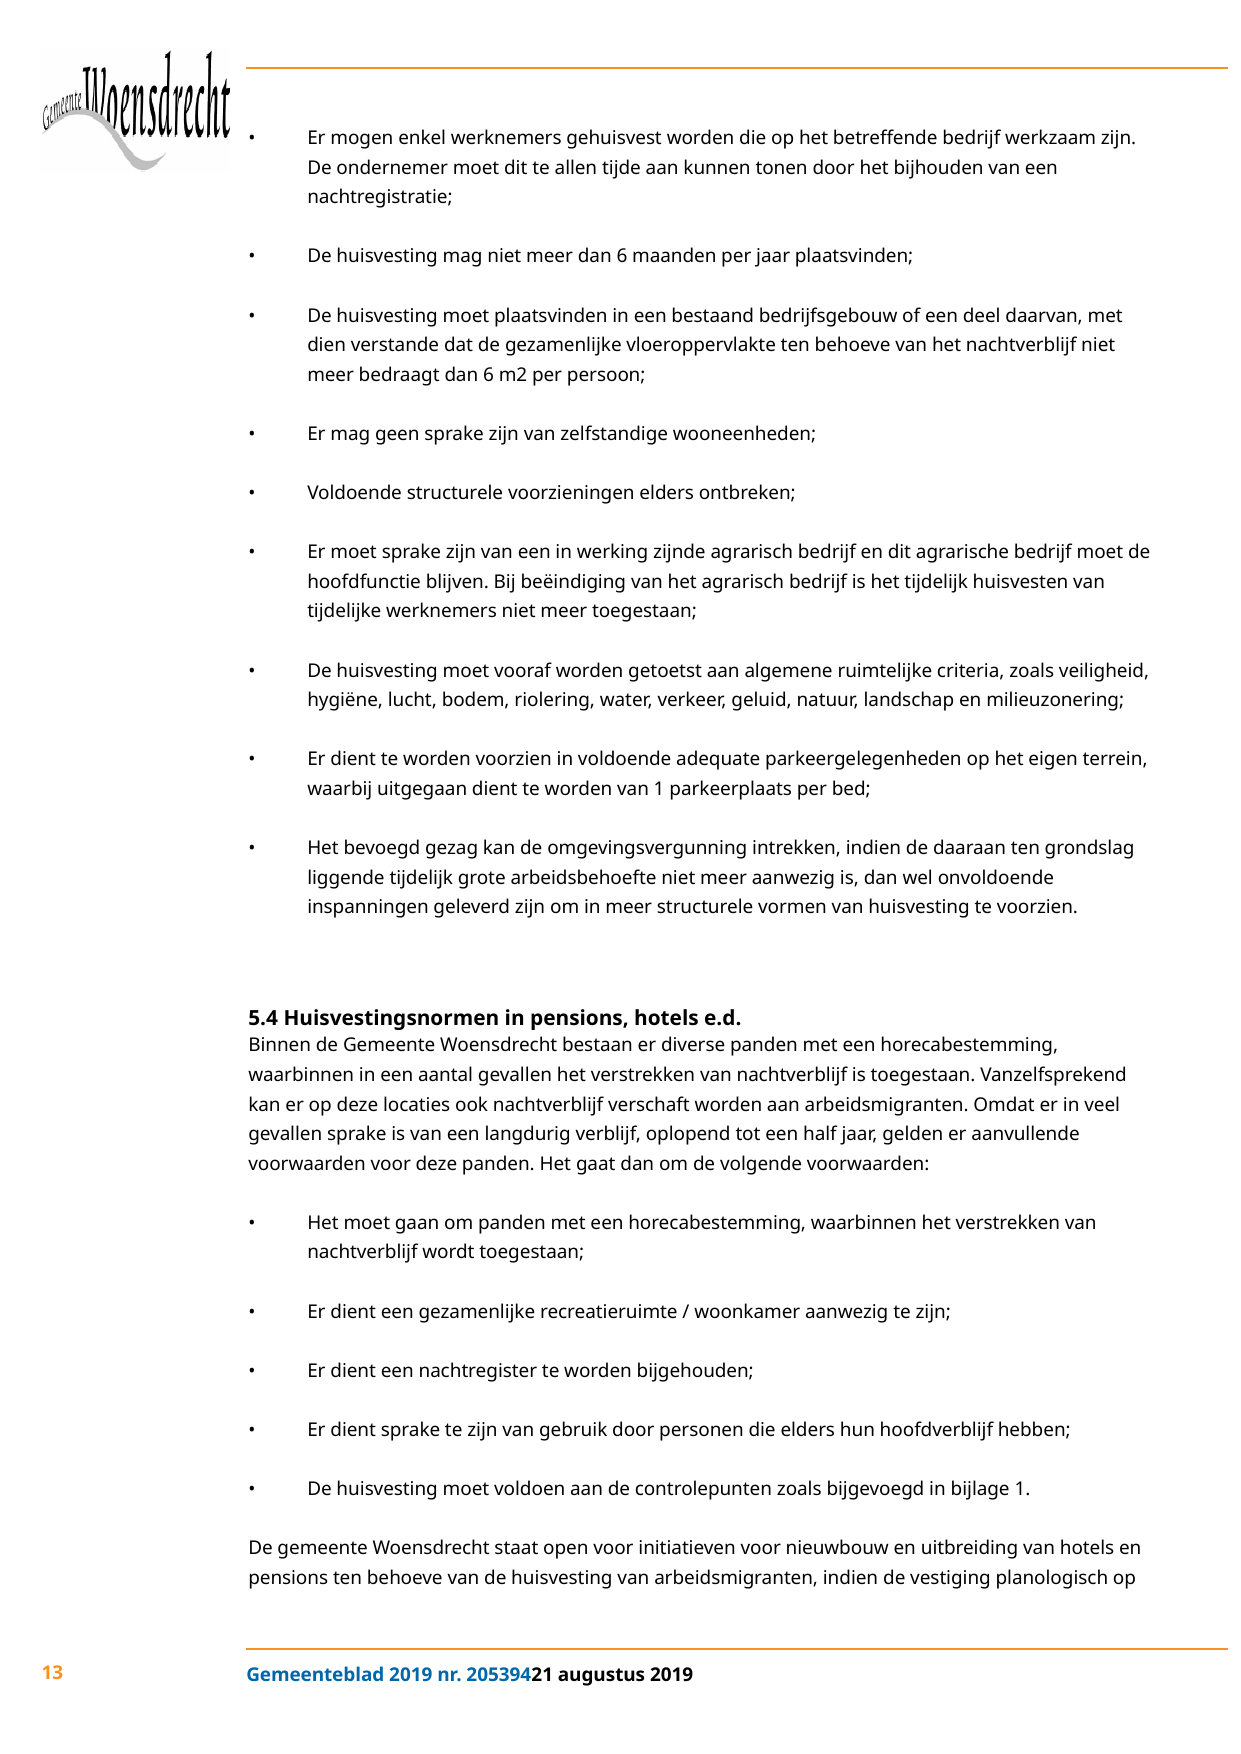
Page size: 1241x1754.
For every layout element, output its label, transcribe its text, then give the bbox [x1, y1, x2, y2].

text Binnen de Gemeente Woensdrecht bestaan er diverse panden met een horecabestemming, waarbinnen in een aantal gevallen het verstrekken van nachtverblijf is toegestaan. Vanzelfsprekend kan er op deze locaties ook nachtverblijf verschaft worden aan arbeidsmigranten. Omdat er in veel gevallen sprake is van een langdurig verblijf, oplopend tot een half jaar, gelden er aanvullende voorwaarden voor deze panden. Het gaat dan om de volgende voorwaarden: [248, 1032, 1152, 1176]
list Er dient sprake te zijn van gebruik door personen die elders hun hoofdverblijf hebben; [248, 1416, 1152, 1442]
list Er mogen enkel werknemers gehuisvest worden die op het betreffende bedrijf werkzaam zijn. De ondernemer moet dit te allen tijde aan kunnen tonen door het bijhouden van een nachtregistratie; [248, 124, 1152, 209]
text 5.4 Huisvestingsnormen in pensions, hotels e.d. [248, 1003, 1152, 1032]
list Er dient een nachtregister te worden bijgehouden; [248, 1357, 1152, 1383]
list Er dient een gezamenlijke recreatieruimte / woonkamer aanwezig te zijn; [248, 1298, 1152, 1323]
list Er mag geen sprake zijn van zelfstandige wooneenheden; [248, 420, 1152, 446]
list Er moet sprake zijn van een in werking zijnde agrarisch bedrijf en dit agrarische bedrijf moet de hoofdfunctie blijven. Bij beëindiging van het agrarisch bedrijf is het tijdelijk huisvesten van tijdelijke werknemers niet meer toegestaan; [248, 538, 1152, 623]
list De huisvesting moet voldoen aan de controlepunten zoals bijgevoegd in bijlage 1. [248, 1475, 1152, 1501]
list Het bevoegd gezag kan de omgevingsvergunning intrekken, indien de daaraan ten grondslag liggende tijdelijk grote arbeidsbehoefte niet meer aanwezig is, dan wel onvoldoende inspanningen geleverd zijn om in meer structurele vormen van huisvesting te voorzien. [248, 834, 1152, 919]
list Er dient te worden voorzien in voldoende adequate parkeergelegenheden op het eigen terrein, waarbij uitgegaan dient te worden van 1 parkeerplaats per bed; [248, 746, 1152, 801]
list De huisvesting moet plaatsvinden in een bestaand bedrijfsgebouw of een deel daarvan, met dien verstande dat de gezamenlijke vloeroppervlakte ten behoeve van het nachtverblijf niet meer bedraagt dan 6 m2 per persoon; [248, 302, 1152, 387]
list De huisvesting mag niet meer dan 6 maanden per jaar plaatsvinden; [248, 243, 1152, 268]
list Voldoende structurele voorzieningen elders ontbreken; [248, 479, 1152, 505]
list Het moet gaan om panden met een horecabestemming, waarbinnen het verstrekken van nachtverblijf wordt toegestaan; [248, 1209, 1152, 1264]
list De huisvesting moet vooraf worden getoetst aan algemene ruimtelijke criteria, zoals veiligheid, hygiëne, lucht, bodem, riolering, water, verkeer, geluid, natuur, landschap en milieuzonering; [248, 657, 1152, 712]
picture [41, 47, 231, 172]
text De gemeente Woensdrecht staat open voor initiatieven voor nieuwbouw en uitbreiding van hotels en pensions ten behoeve van de huisvesting van arbeidsmigranten, indien de vestiging planologisch op [248, 1534, 1152, 1590]
